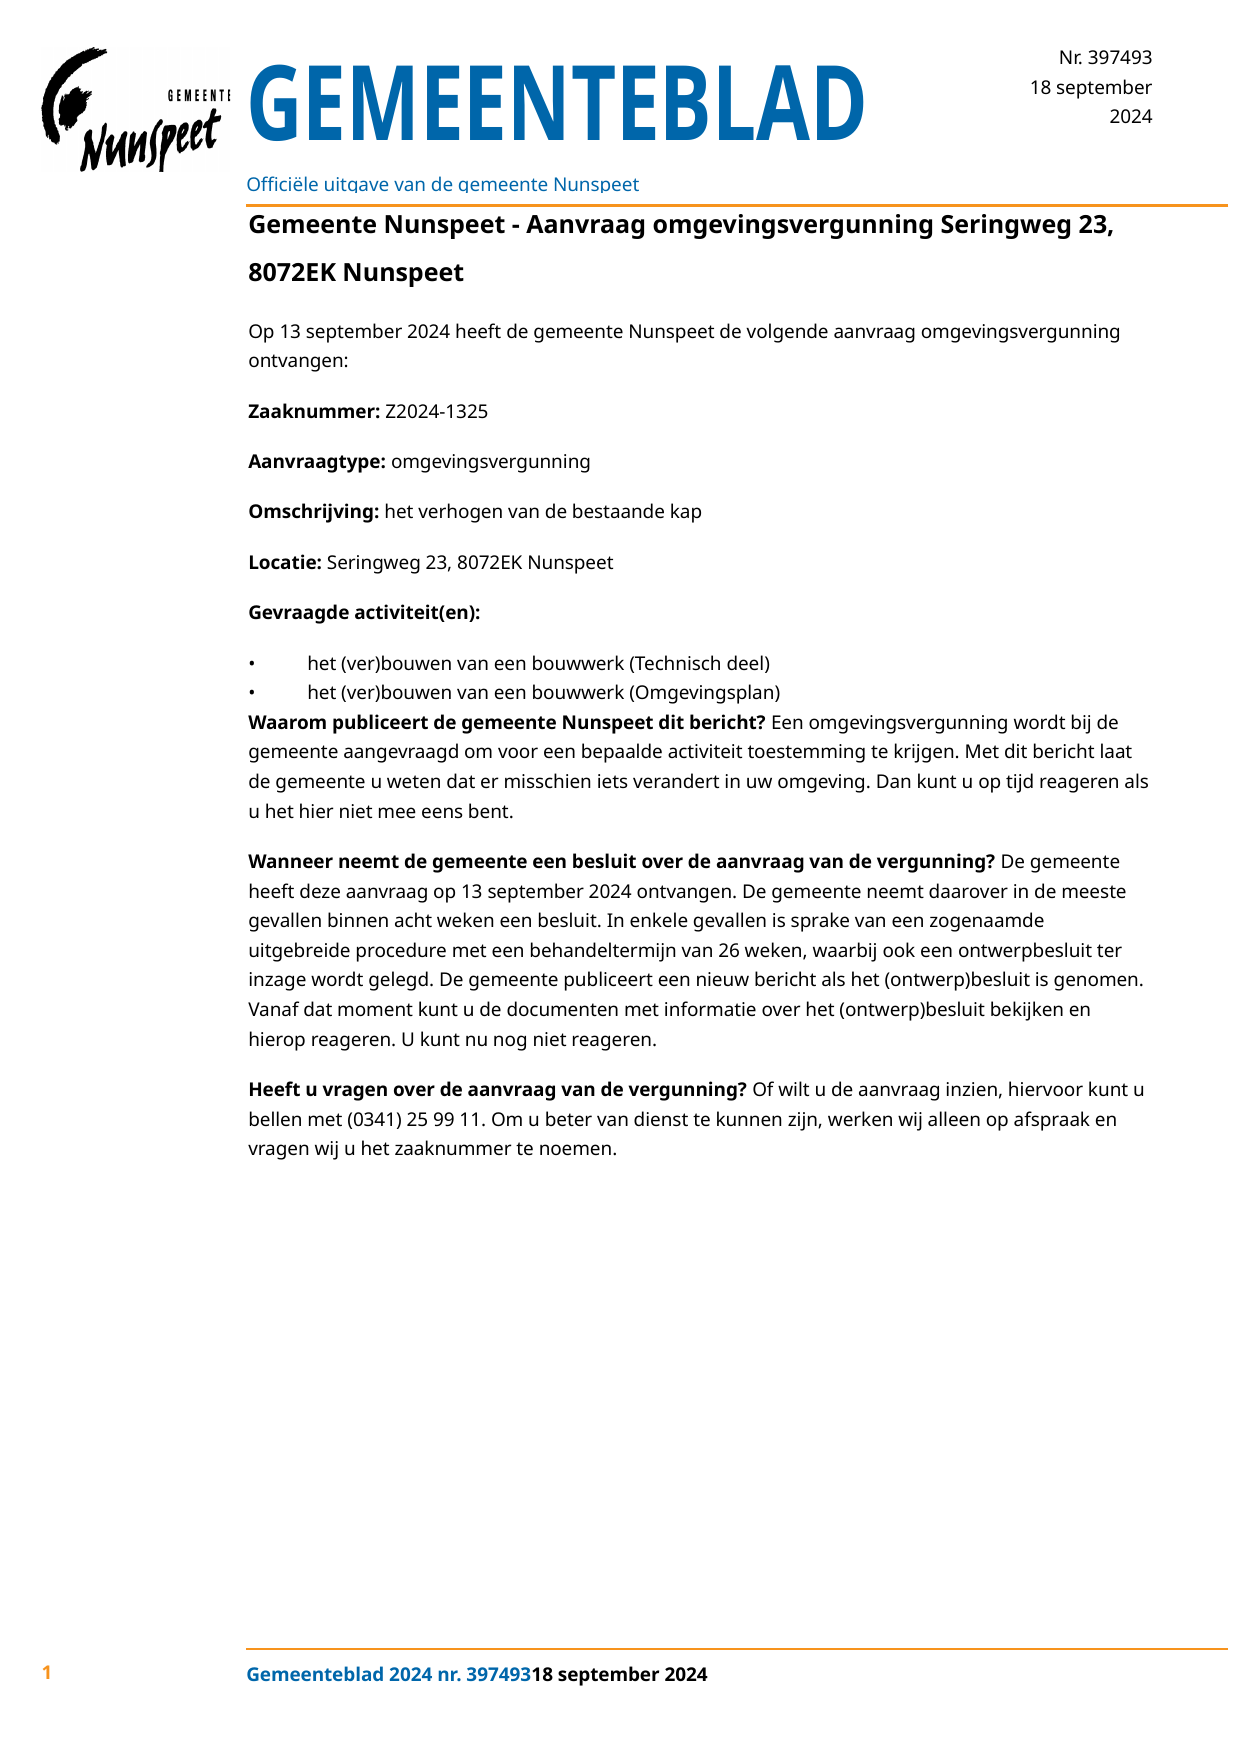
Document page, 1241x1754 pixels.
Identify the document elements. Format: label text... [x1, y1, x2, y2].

picture [41, 47, 231, 172]
text Heeft u vragen over de aanvraag van de vergunning? Of wilt u de aanvraag inzien, hiervoor kunt u bellen met (0341) 25 99 11. Om u beter van dienst te kunnen zijn, werken wij alleen op afspraak en vragen wij u het zaaknummer te noemen. [248, 1076, 1152, 1161]
text Zaaknummer: Z2024-1325 [248, 398, 1152, 424]
text Waarom publiceert de gemeente Nunspeet dit bericht? Een omgevingsvergunning wordt bij de gemeente aangevraagd om voor een bepaalde activiteit toestemming te krijgen. Met dit bericht laat de gemeente u weten dat er misschien iets verandert in uw omgeving. Dan kunt u op tijd reageren als u het hier niet mee eens bent. [248, 709, 1152, 824]
list het (ver)bouwen van een bouwwerk (Technisch deel) [248, 650, 1152, 676]
text Omschrijving: het verhogen van de bestaande kap [248, 499, 1152, 524]
text Gevraagde activiteit(en): [248, 599, 1152, 625]
text Aanvraagtype: omgevingsvergunning [248, 448, 1152, 474]
text Gemeente Nunspeet - Aanvraag omgevingsvergunning Seringweg 23, 8072EK Nunspeet [248, 207, 1152, 288]
text Wanneer neemt de gemeente een besluit over de aanvraag van de vergunning? De gemeente heeft deze aanvraag op 13 september 2024 ontvangen. De gemeente neemt daarover in de meeste gevallen binnen acht weken een besluit. In enkele gevallen is sprake van een zogenaamde uitgebreide procedure met een behandeltermijn van 26 weken, waarbij ook een ontwerpbesluit ter inzage wordt gelegd. De gemeente publiceert een nieuw bericht als het (ontwerp)besluit is genomen. Vanaf dat moment kunt u de documenten met informatie over het (ontwerp)besluit bekijken en hierop reageren. U kunt nu nog niet reageren. [248, 848, 1152, 1052]
text Locatie: Seringweg 23, 8072EK Nunspeet [248, 549, 1152, 575]
list het (ver)bouwen van een bouwwerk (Omgevingsplan) [248, 679, 1152, 705]
text Op 13 september 2024 heeft de gemeente Nunspeet de volgende aanvraag omgevingsvergunning ontvangen: [248, 318, 1152, 373]
